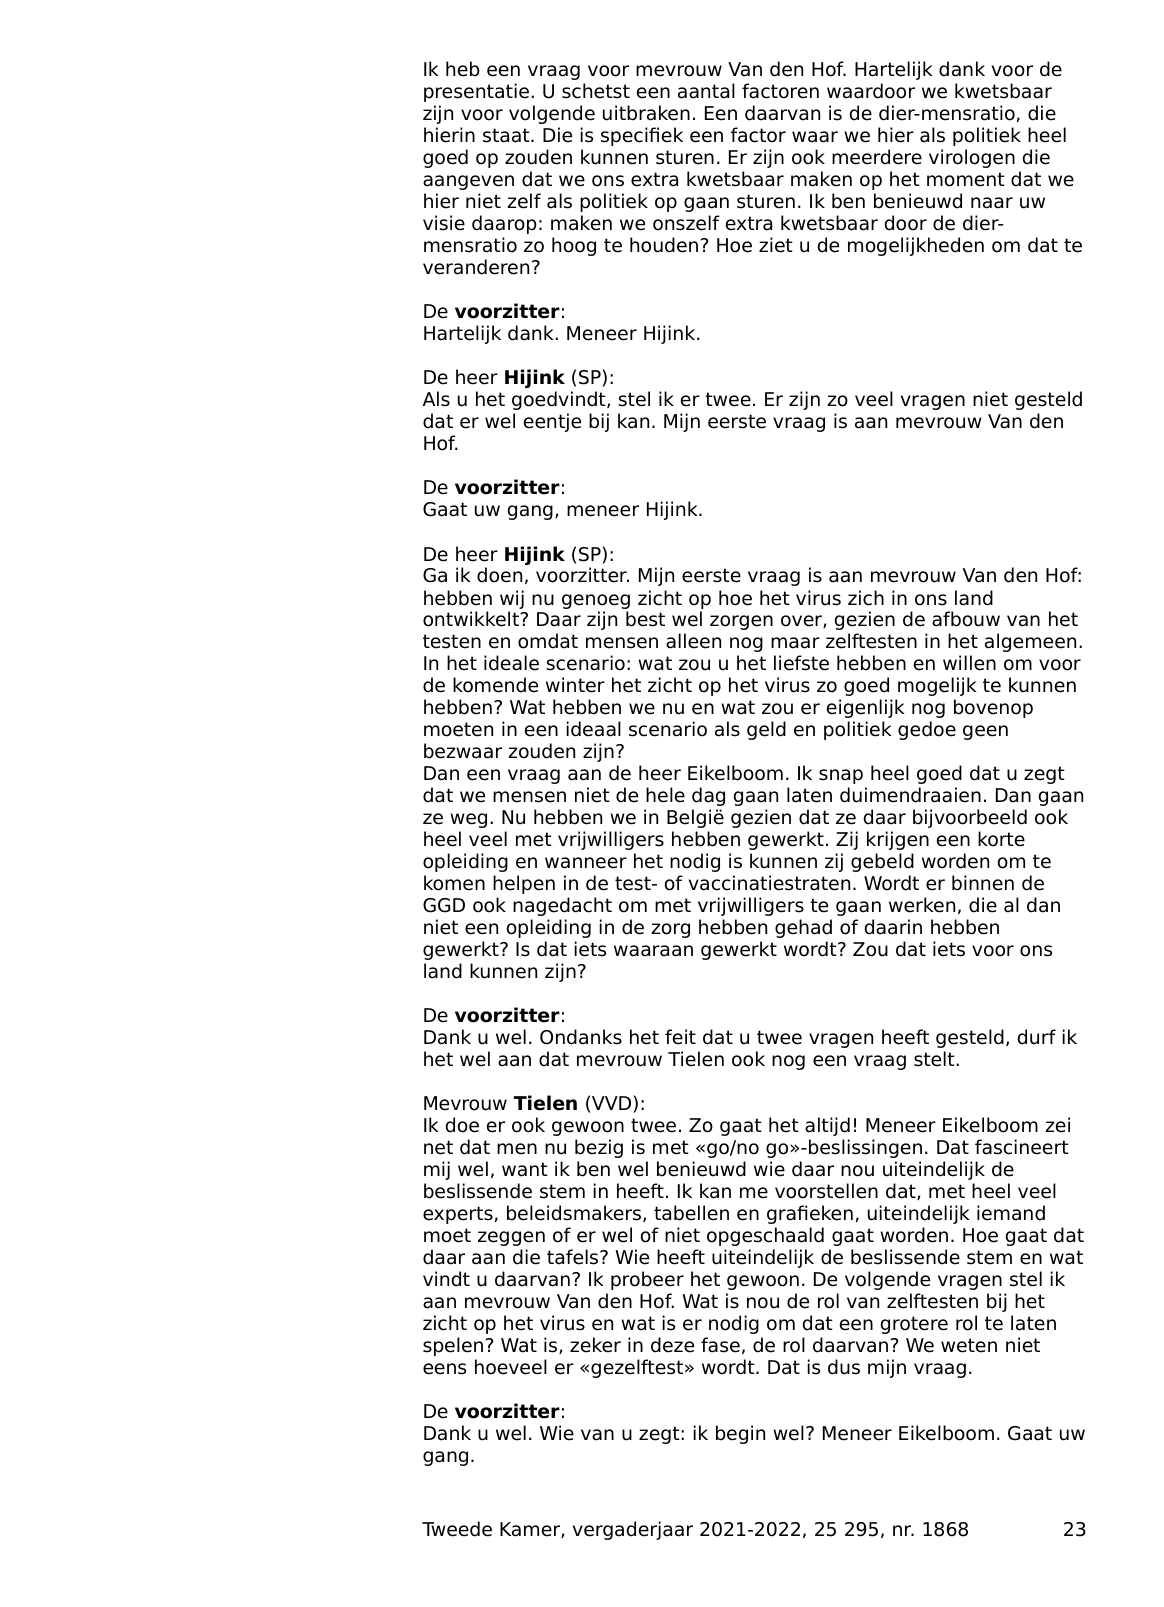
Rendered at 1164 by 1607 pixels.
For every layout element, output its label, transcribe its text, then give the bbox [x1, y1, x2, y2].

text Als u het goedvindt, stel ik er twee. Er zijn zo veel vragen niet gesteld dat er wel eentje bij kan. Mijn eerste vraag is aan mevrouw Van den Hof. [422, 389, 1087, 455]
text Gaat uw gang, meneer Hijink. [422, 499, 1087, 521]
text Ik heb een vraag voor mevrouw Van den Hof. Hartelijk dank voor de presentatie. U schetst een aantal factoren waardoor we kwetsbaar zijn voor volgende uitbraken. Een daarvan is de dier-mensratio, die hierin staat. Die is specifiek een factor waar we hier als politiek heel goed op zouden kunnen sturen. Er zijn ook meerdere virologen die aangeven dat we ons extra kwetsbaar maken op het moment dat we hier niet zelf als politiek op gaan sturen. Ik ben benieuwd naar uw visie daarop: maken we onszelf extra kwetsbaar door de dier-mensratio zo hoog te houden? Hoe ziet u de mogelijkheden om dat te veranderen? [422, 59, 1087, 279]
text Hartelijk dank. Meneer Hijink. [422, 323, 1087, 345]
text Dank u wel. Wie van u zegt: ik begin wel? Meneer Eikelboom. Gaat uw gang. [422, 1423, 1087, 1467]
text De voorzitter: [422, 1401, 1087, 1423]
text Dank u wel. Ondanks het feit dat u twee vragen heeft gesteld, durf ik het wel aan dat mevrouw Tielen ook nog een vraag stelt. [422, 1027, 1087, 1071]
text De heer Hijink (SP): [422, 367, 1087, 389]
text De voorzitter: [422, 1005, 1087, 1027]
text De voorzitter: [422, 477, 1087, 499]
text Ik doe er ook gewoon twee. Zo gaat het altijd! Meneer Eikelboom zei net dat men nu bezig is met «go/no go»-beslissingen. Dat fascineert mij wel, want ik ben wel benieuwd wie daar nou uiteindelijk de beslissende stem in heeft. Ik kan me voorstellen dat, met heel veel experts, beleidsmakers, tabellen en grafieken, uiteindelijk iemand moet zeggen of er wel of niet opgeschaald gaat worden. Hoe gaat dat daar aan die tafels? Wie heeft uiteindelijk de beslissende stem en wat vindt u daarvan? Ik probeer het gewoon. De volgende vragen stel ik aan mevrouw Van den Hof. Wat is nou de rol van zelftesten bij het zicht op het virus en wat is er nodig om dat een grotere rol te laten spelen? Wat is, zeker in deze fase, de rol daarvan? We weten niet eens hoeveel er «gezelftest» wordt. Dat is dus mijn vraag. [422, 1115, 1087, 1379]
text Mevrouw Tielen (VVD): [422, 1093, 1087, 1115]
text De voorzitter: [422, 301, 1087, 323]
text Ga ik doen, voorzitter. Mijn eerste vraag is aan mevrouw Van den Hof: hebben wij nu genoeg zicht op hoe het virus zich in ons land ontwikkelt? Daar zijn best wel zorgen over, gezien de afbouw van het testen en omdat mensen alleen nog maar zelftesten in het algemeen. In het ideale scenario: wat zou u het liefste hebben en willen om voor de komende winter het zicht op het virus zo goed mogelijk te kunnen hebben? Wat hebben we nu en wat zou er eigenlijk nog bovenop moeten in een ideaal scenario als geld en politiek gedoe geen bezwaar zouden zijn? [422, 565, 1087, 763]
text Dan een vraag aan de heer Eikelboom. Ik snap heel goed dat u zegt dat we mensen niet de hele dag gaan laten duimendraaien. Dan gaan ze weg. Nu hebben we in België gezien dat ze daar bijvoorbeeld ook heel veel met vrijwilligers hebben gewerkt. Zij krijgen een korte opleiding en wanneer het nodig is kunnen zij gebeld worden om te komen helpen in de test- of vaccinatiestraten. Wordt er binnen de GGD ook nagedacht om met vrijwilligers te gaan werken, die al dan niet een opleiding in de zorg hebben gehad of daarin hebben gewerkt? Is dat iets waaraan gewerkt wordt? Zou dat iets voor ons land kunnen zijn? [422, 763, 1087, 983]
text De heer Hijink (SP): [422, 543, 1087, 565]
